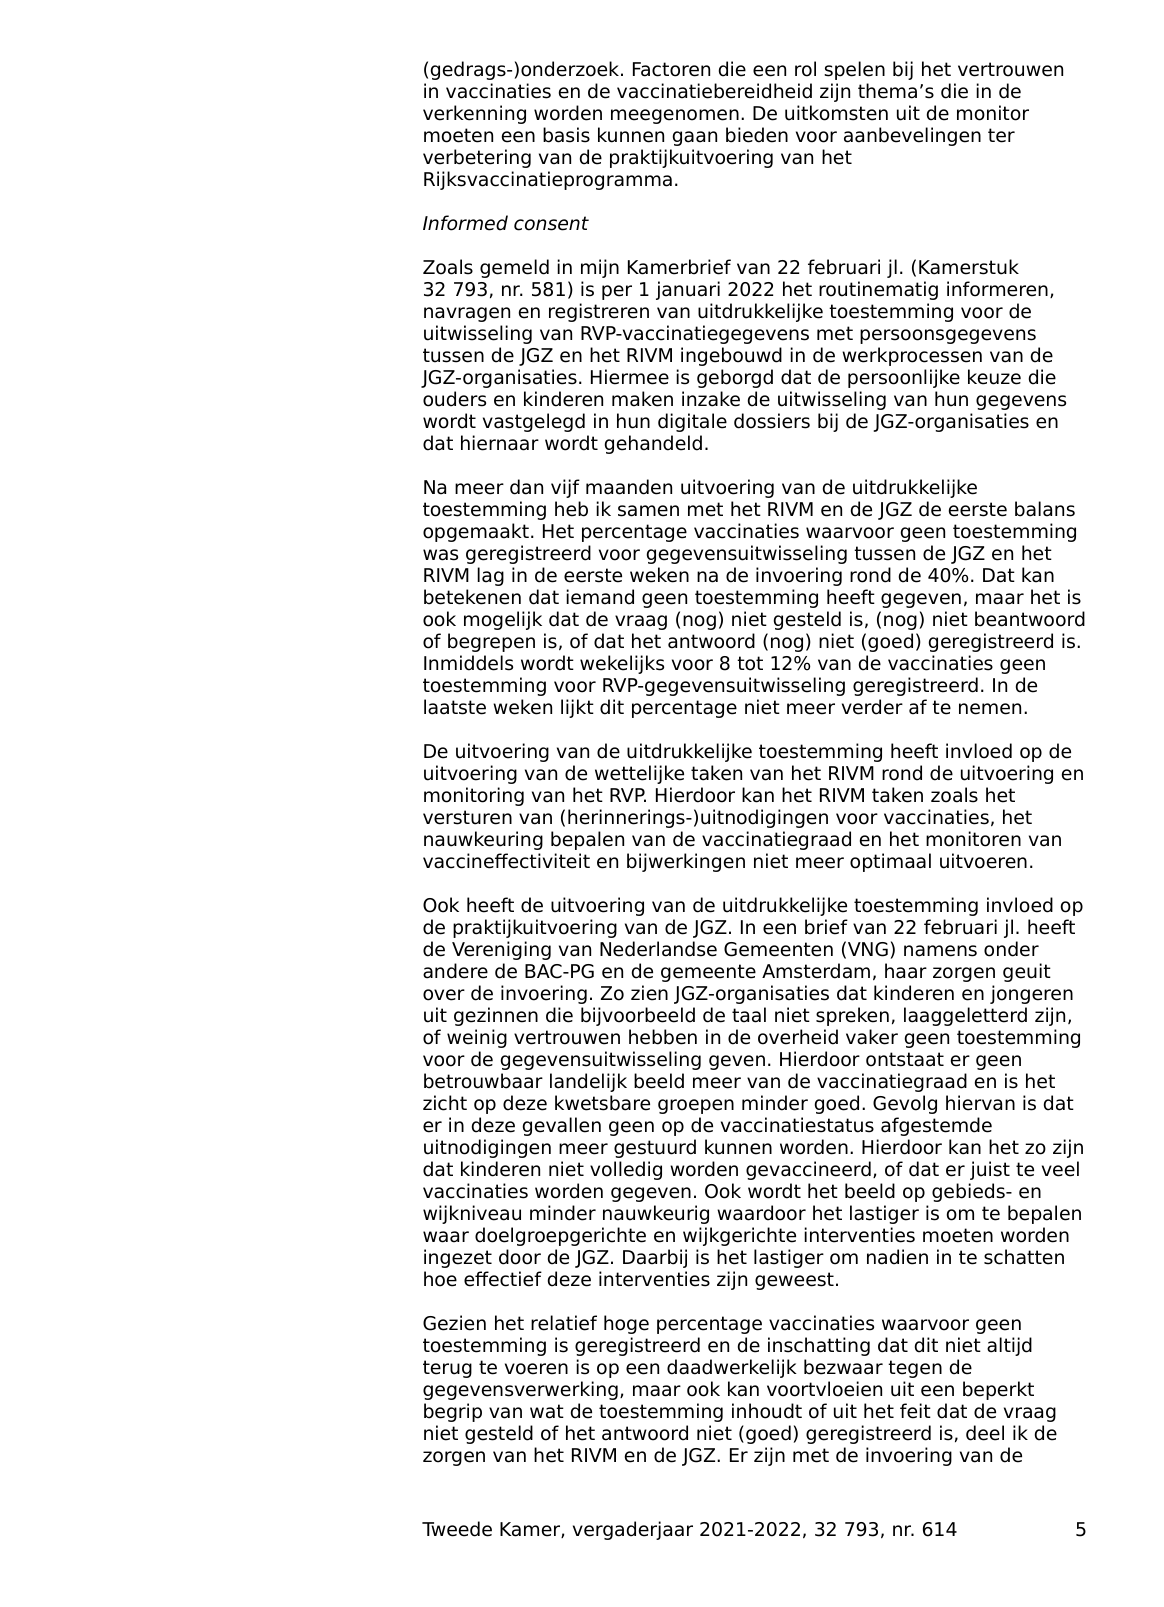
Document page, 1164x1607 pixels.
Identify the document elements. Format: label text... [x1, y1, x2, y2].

text Zoals gemeld in mijn Kamerbrief van 22 februari jl. (Kamerstuk 32 793, nr. 581) is per 1 januari 2022 het routinematig informeren, navragen en registreren van uitdrukkelijke toestemming voor de uitwisseling van RVP-vaccinatiegegevens met persoonsgegevens tussen de JGZ en het RIVM ingebouwd in de werkprocessen van de JGZ-organisaties. Hiermee is geborgd dat de persoonlijke keuze die ouders en kinderen maken inzake de uitwisseling van hun gegevens wordt vastgelegd in hun digitale dossiers bij de JGZ-organisaties en dat hiernaar wordt gehandeld. [422, 257, 1087, 455]
subtitle Informed consent [422, 213, 1087, 235]
text Na meer dan vijf maanden uitvoering van de uitdrukkelijke toestemming heb ik samen met het RIVM en de JGZ de eerste balans opgemaakt. Het percentage vaccinaties waarvoor geen toestemming was geregistreerd voor gegevensuitwisseling tussen de JGZ en het RIVM lag in de eerste weken na de invoering rond de 40%. Dat kan betekenen dat iemand geen toestemming heeft gegeven, maar het is ook mogelijk dat de vraag (nog) niet gesteld is, (nog) niet beantwoord of begrepen is, of dat het antwoord (nog) niet (goed) geregistreerd is. Inmiddels wordt wekelijks voor 8 tot 12% van de vaccinaties geen toestemming voor RVP-gegevensuitwisseling geregistreerd. In de laatste weken lijkt dit percentage niet meer verder af te nemen. [422, 477, 1087, 719]
text De uitvoering van de uitdrukkelijke toestemming heeft invloed op de uitvoering van de wettelijke taken van het RIVM rond de uitvoering en monitoring van het RVP. Hierdoor kan het RIVM taken zoals het versturen van (herinnerings-)uitnodigingen voor vaccinaties, het nauwkeuring bepalen van de vaccinatiegraad en het monitoren van vaccineffectiviteit en bijwerkingen niet meer optimaal uitvoeren. [422, 741, 1087, 873]
text Ook heeft de uitvoering van de uitdrukkelijke toestemming invloed op de praktijkuitvoering van de JGZ. In een brief van 22 februari jl. heeft de Vereniging van Nederlandse Gemeenten (VNG) namens onder andere de BAC-PG en de gemeente Amsterdam, haar zorgen geuit over de invoering. Zo zien JGZ-organisaties dat kinderen en jongeren uit gezinnen die bijvoorbeeld de taal niet spreken, laaggeletterd zijn, of weinig vertrouwen hebben in de overheid vaker geen toestemming voor de gegevensuitwisseling geven. Hierdoor ontstaat er geen betrouwbaar landelijk beeld meer van de vaccinatiegraad en is het zicht op deze kwetsbare groepen minder goed. Gevolg hiervan is dat er in deze gevallen geen op de vaccinatiestatus afgestemde uitnodigingen meer gestuurd kunnen worden. Hierdoor kan het zo zijn dat kinderen niet volledig worden gevaccineerd, of dat er juist te veel vaccinaties worden gegeven. Ook wordt het beeld op gebieds- en wijkniveau minder nauwkeurig waardoor het lastiger is om te bepalen waar doelgroepgerichte en wijkgerichte interventies moeten worden ingezet door de JGZ. Daarbij is het lastiger om nadien in te schatten hoe effectief deze interventies zijn geweest. [422, 895, 1087, 1291]
text Gezien het relatief hoge percentage vaccinaties waarvoor geen toestemming is geregistreerd en de inschatting dat dit niet altijd terug te voeren is op een daadwerkelijk bezwaar tegen de gegevensverwerking, maar ook kan voortvloeien uit een beperkt begrip van wat de toestemming inhoudt of uit het feit dat de vraag niet gesteld of het antwoord niet (goed) geregistreerd is, deel ik de zorgen van het RIVM en de JGZ. Er zijn met de invoering van de [422, 1313, 1087, 1467]
text (gedrags-)onderzoek. Factoren die een rol spelen bij het vertrouwen in vaccinaties en de vaccinatiebereidheid zijn thema’s die in de verkenning worden meegenomen. De uitkomsten uit de monitor moeten een basis kunnen gaan bieden voor aanbevelingen ter verbetering van de praktijkuitvoering van het Rijksvaccinatieprogramma. [422, 59, 1087, 191]
